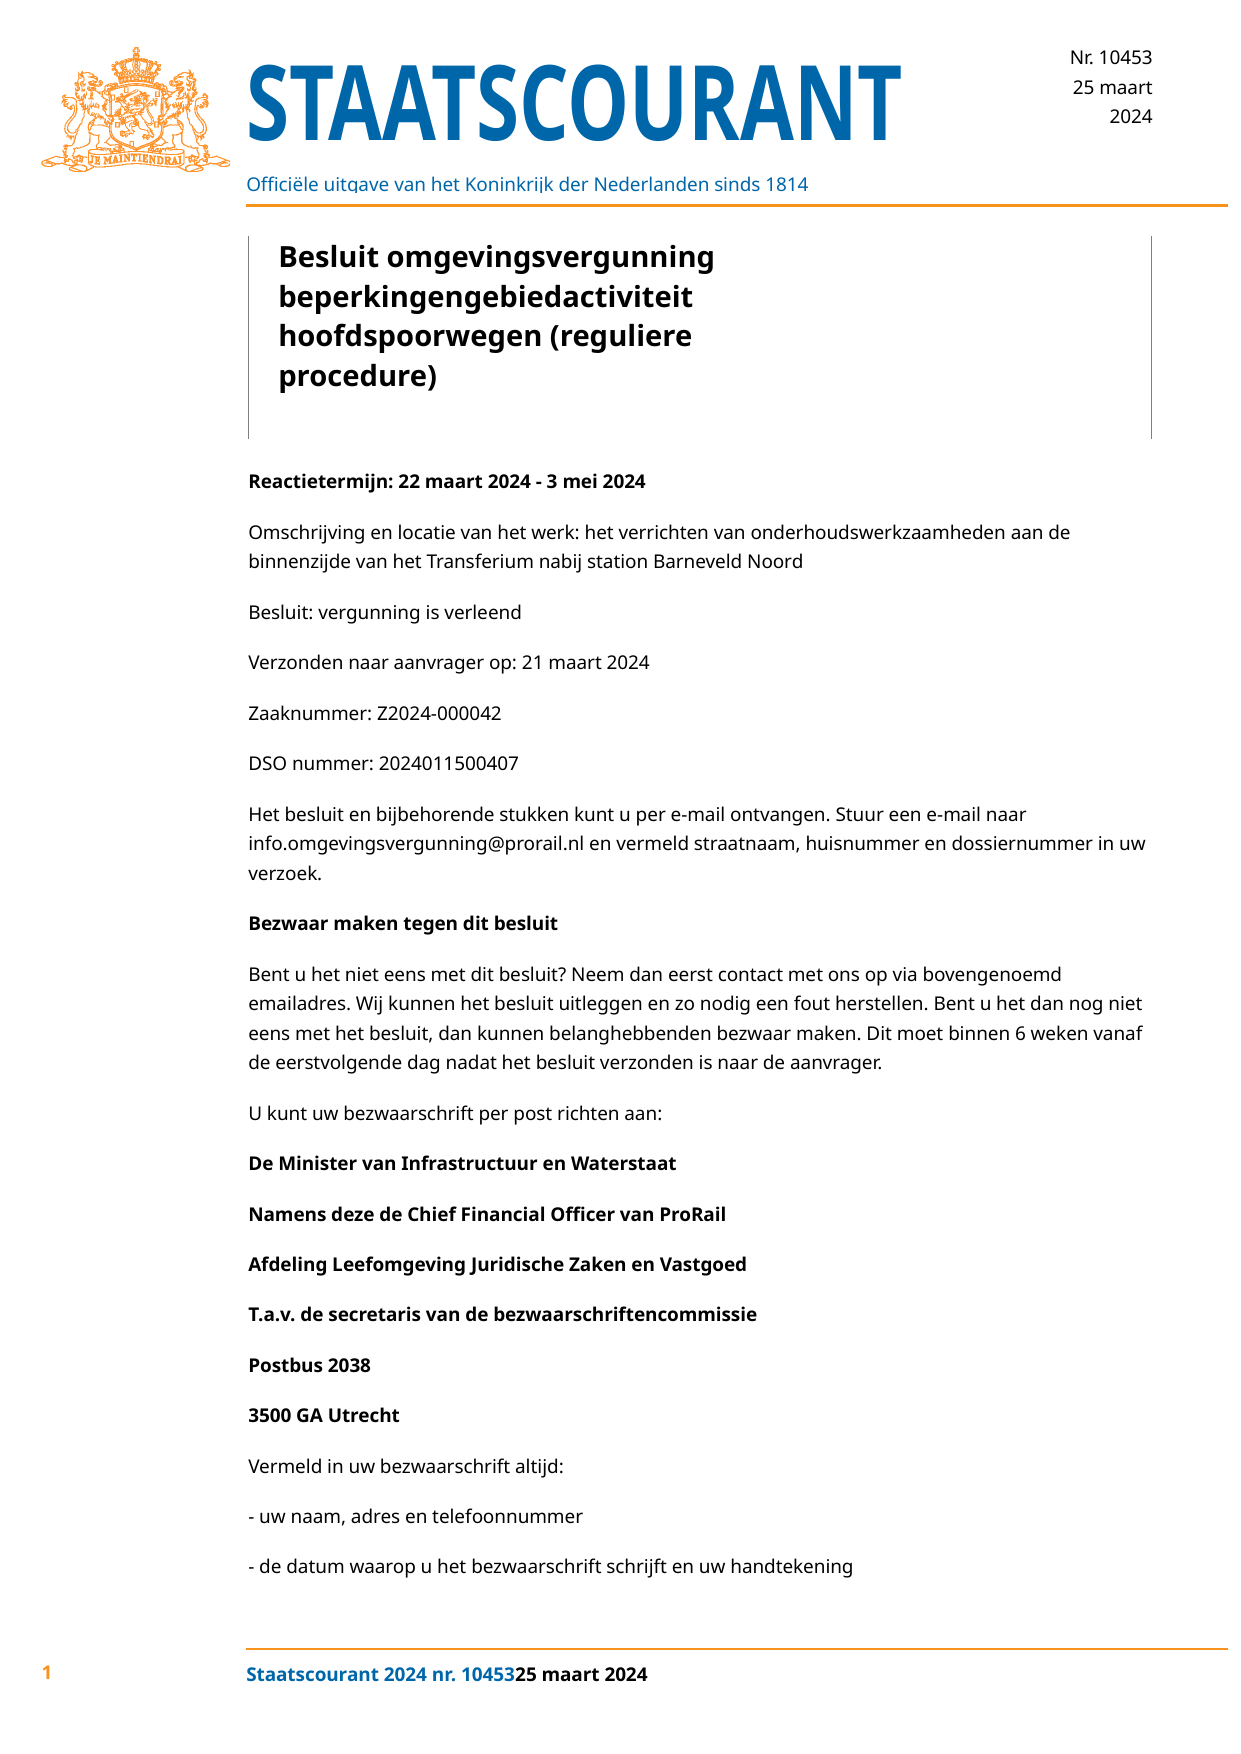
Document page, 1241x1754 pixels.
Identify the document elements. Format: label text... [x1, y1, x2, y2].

text - de datum waarop u het bezwaarschrift schrijft en uw handtekening [248, 1554, 1152, 1579]
text Namens deze de Chief Financial Officer van ProRail [248, 1201, 1152, 1226]
table_header [850, 236, 912, 413]
text 3500 GA Utrecht [248, 1402, 1152, 1428]
text Omschrijving en locatie van het werk: het verrichten van onderhoudswerkzaamheden aan de binnenzijde van het Transferium nabij station Barneveld Noord [248, 519, 1152, 574]
picture [41, 47, 231, 172]
text U kunt uw bezwaarschrift per post richten aan: [248, 1100, 1152, 1126]
text - uw naam, adres en telefoonnummer [248, 1503, 1152, 1529]
text Besluit: vergunning is verleend [248, 599, 1152, 625]
text DSO nummer: 2024011500407 [248, 750, 1152, 776]
table_header [1090, 236, 1151, 413]
text Reactietermijn: 22 maart 2024 - 3 mei 2024 [248, 469, 1152, 494]
text De Minister van Infrastructuur en Waterstaat [248, 1150, 1152, 1176]
text Vermeld in uw bezwaarschrift altijd: [248, 1453, 1152, 1478]
text Zaaknummer: Z2024-000042 [248, 700, 1152, 726]
picture [912, 236, 1090, 414]
table_header [850, 414, 1151, 439]
text Het besluit en bijbehorende stukken kunt u per e-mail ontvangen. Stuur een e-mail naar info.omgevingsvergunning@prorail.nl en vermeld straatnaam, huisnummer en dossiernummer in uw verzoek. [248, 801, 1152, 886]
table_header Besluit omgevingsvergunning beperkingengebiedactiviteit hoofdspoorwegen (reguliere procedure) [249, 236, 850, 439]
text Postbus 2038 [248, 1352, 1152, 1378]
text Afdeling Leefomgeving Juridische Zaken en Vastgoed [248, 1251, 1152, 1277]
text Bezwaar maken tegen dit besluit [248, 910, 1152, 936]
text T.a.v. de secretaris van de bezwaarschriftencommissie [248, 1302, 1152, 1327]
text Verzonden naar aanvrager op: 21 maart 2024 [248, 649, 1152, 675]
text Bent u het niet eens met dit besluit? Neem dan eerst contact met ons op via bovengenoemd emailadres. Wij kunnen het besluit uitleggen en zo nodig een fout herstellen. Bent u het dan nog niet eens met het besluit, dan kunnen belanghebbenden bezwaar maken. Dit moet binnen 6 weken vanaf de eerstvolgende dag nadat het besluit verzonden is naar de aanvrager. [248, 961, 1152, 1075]
